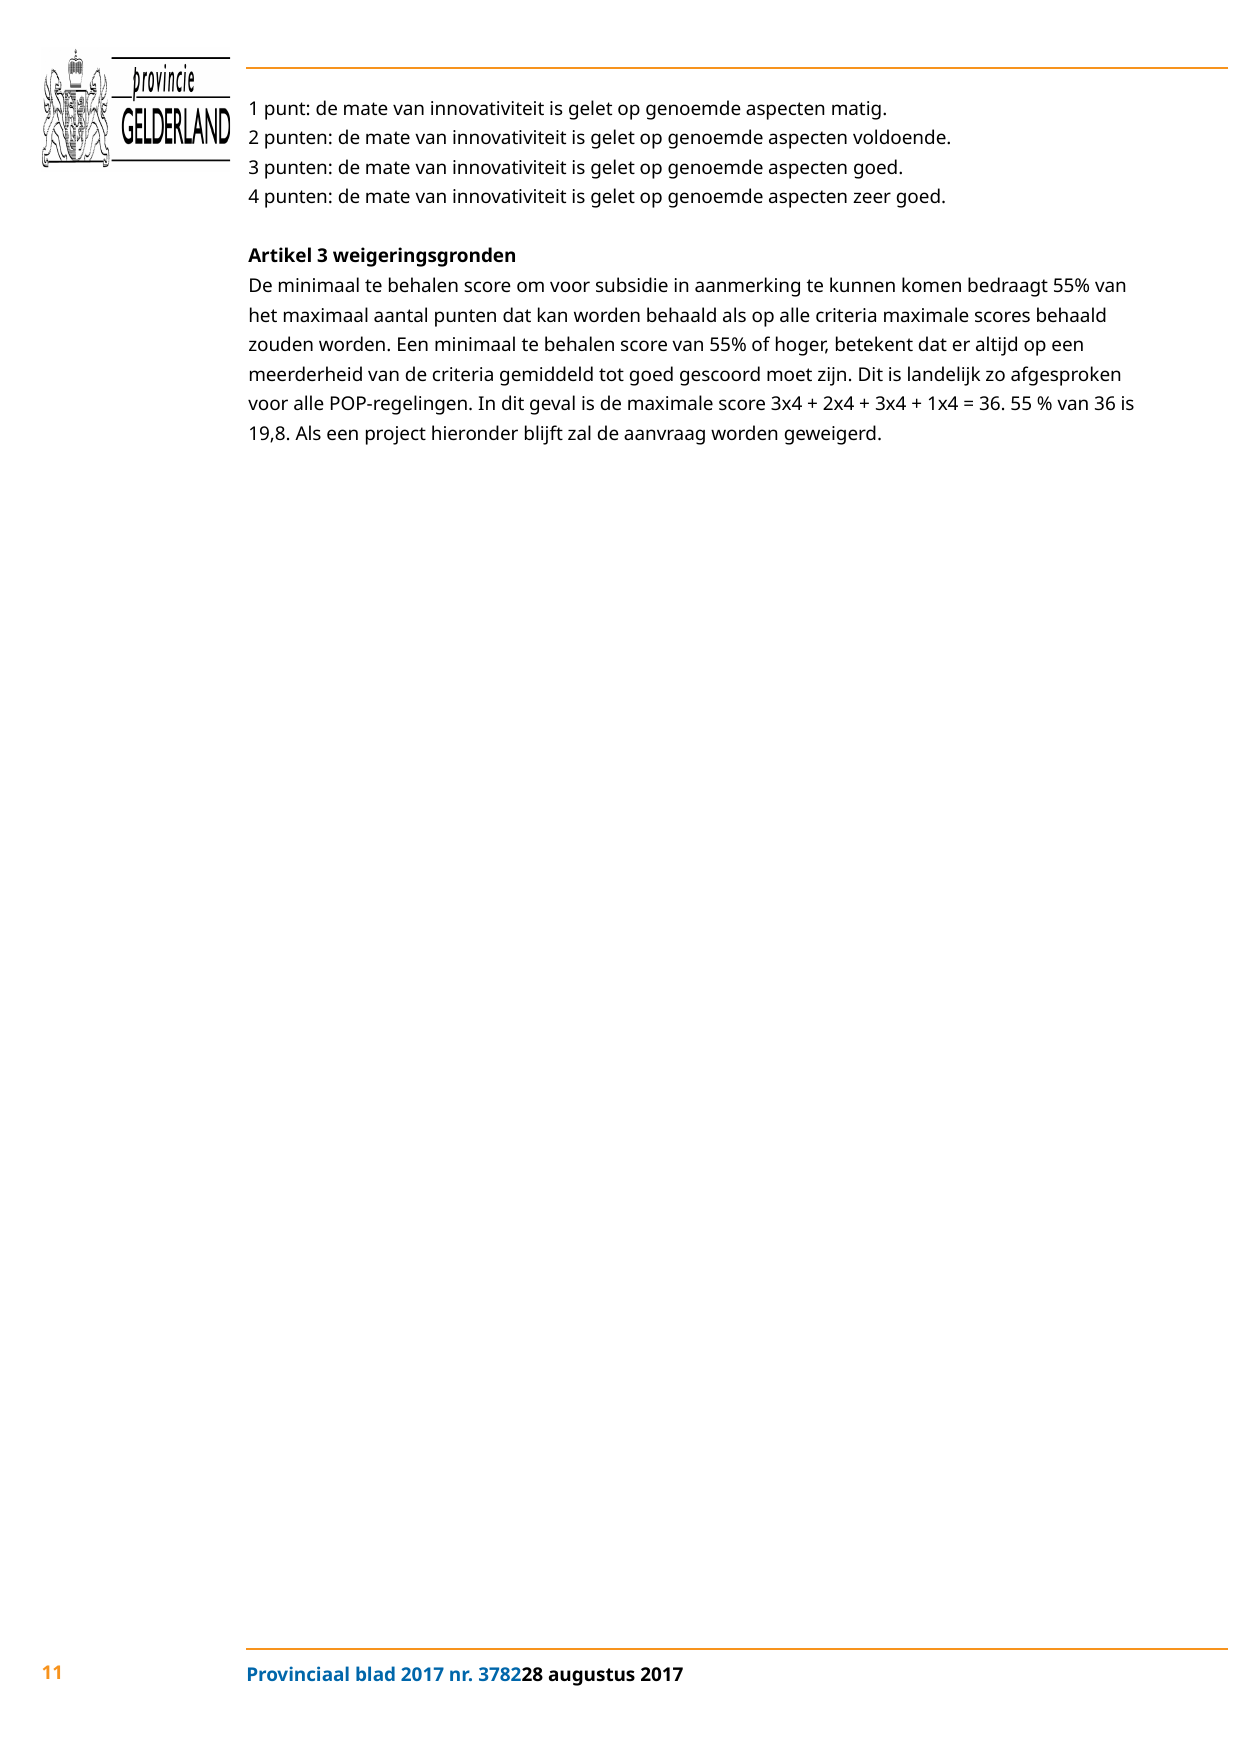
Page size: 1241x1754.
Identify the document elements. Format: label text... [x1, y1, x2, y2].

text 1 punt: de mate van innovativiteit is gelet op genoemde aspecten matig. [248, 95, 1152, 121]
text 3 punten: de mate van innovativiteit is gelet op genoemde aspecten goed. [248, 154, 1152, 180]
picture [41, 47, 231, 172]
text De minimaal te behalen score om voor subsidie in aanmerking te kunnen komen bedraagt 55% van het maximaal aantal punten dat kan worden behaald als op alle criteria maximale scores behaald zouden worden. Een minimaal te behalen score van 55% of hoger, betekent dat er altijd op een meerderheid van de criteria gemiddeld tot goed gescoord moet zijn. Dit is landelijk zo afgesproken voor alle POP-regelingen. In dit geval is de maximale score 3x4 + 2x4 + 3x4 + 1x4 = 36. 55 % van 36 is 19,8. Als een project hieronder blijft zal de aanvraag worden geweigerd. [248, 272, 1152, 446]
text 2 punten: de mate van innovativiteit is gelet op genoemde aspecten voldoende. [248, 124, 1152, 150]
text 4 punten: de mate van innovativiteit is gelet op genoemde aspecten zeer goed. [248, 183, 1152, 209]
text Artikel 3 weigeringsgronden [248, 243, 1152, 268]
